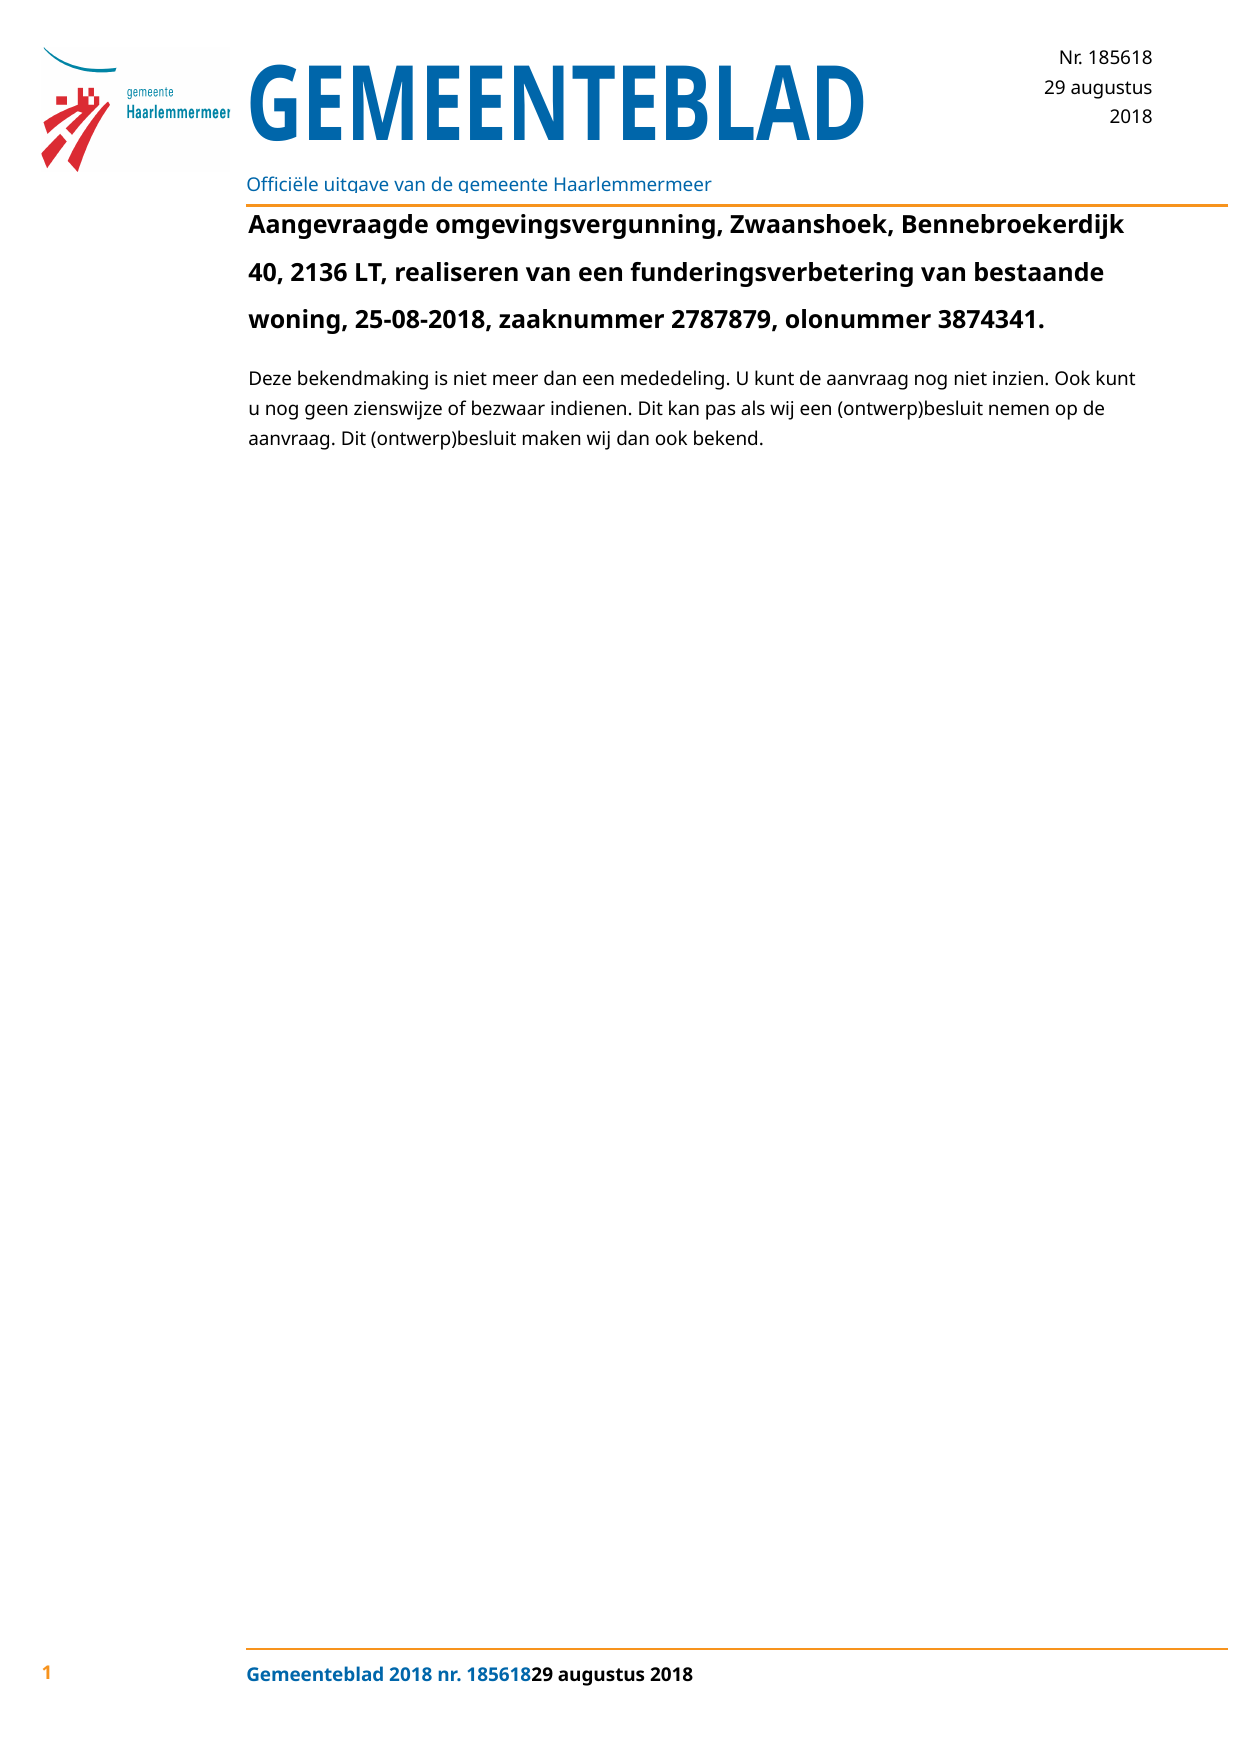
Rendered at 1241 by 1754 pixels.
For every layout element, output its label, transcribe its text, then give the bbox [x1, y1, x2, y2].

text Aangevraagde omgevingsvergunning, Zwaanshoek, Bennebroekerdijk 40, 2136 LT, realiseren van een funderingsverbetering van bestaande woning, 25-08-2018, zaaknummer 2787879, olonummer 3874341. [248, 207, 1152, 336]
picture [41, 47, 231, 172]
text Deze bekendmaking is niet meer dan een mededeling. U kunt de aanvraag nog niet inzien. Ook kunt u nog geen zienswijze of bezwaar indienen. Dit kan pas als wij een (ontwerp)besluit nemen op de aanvraag. Dit (ontwerp)besluit maken wij dan ook bekend. [248, 366, 1152, 450]
